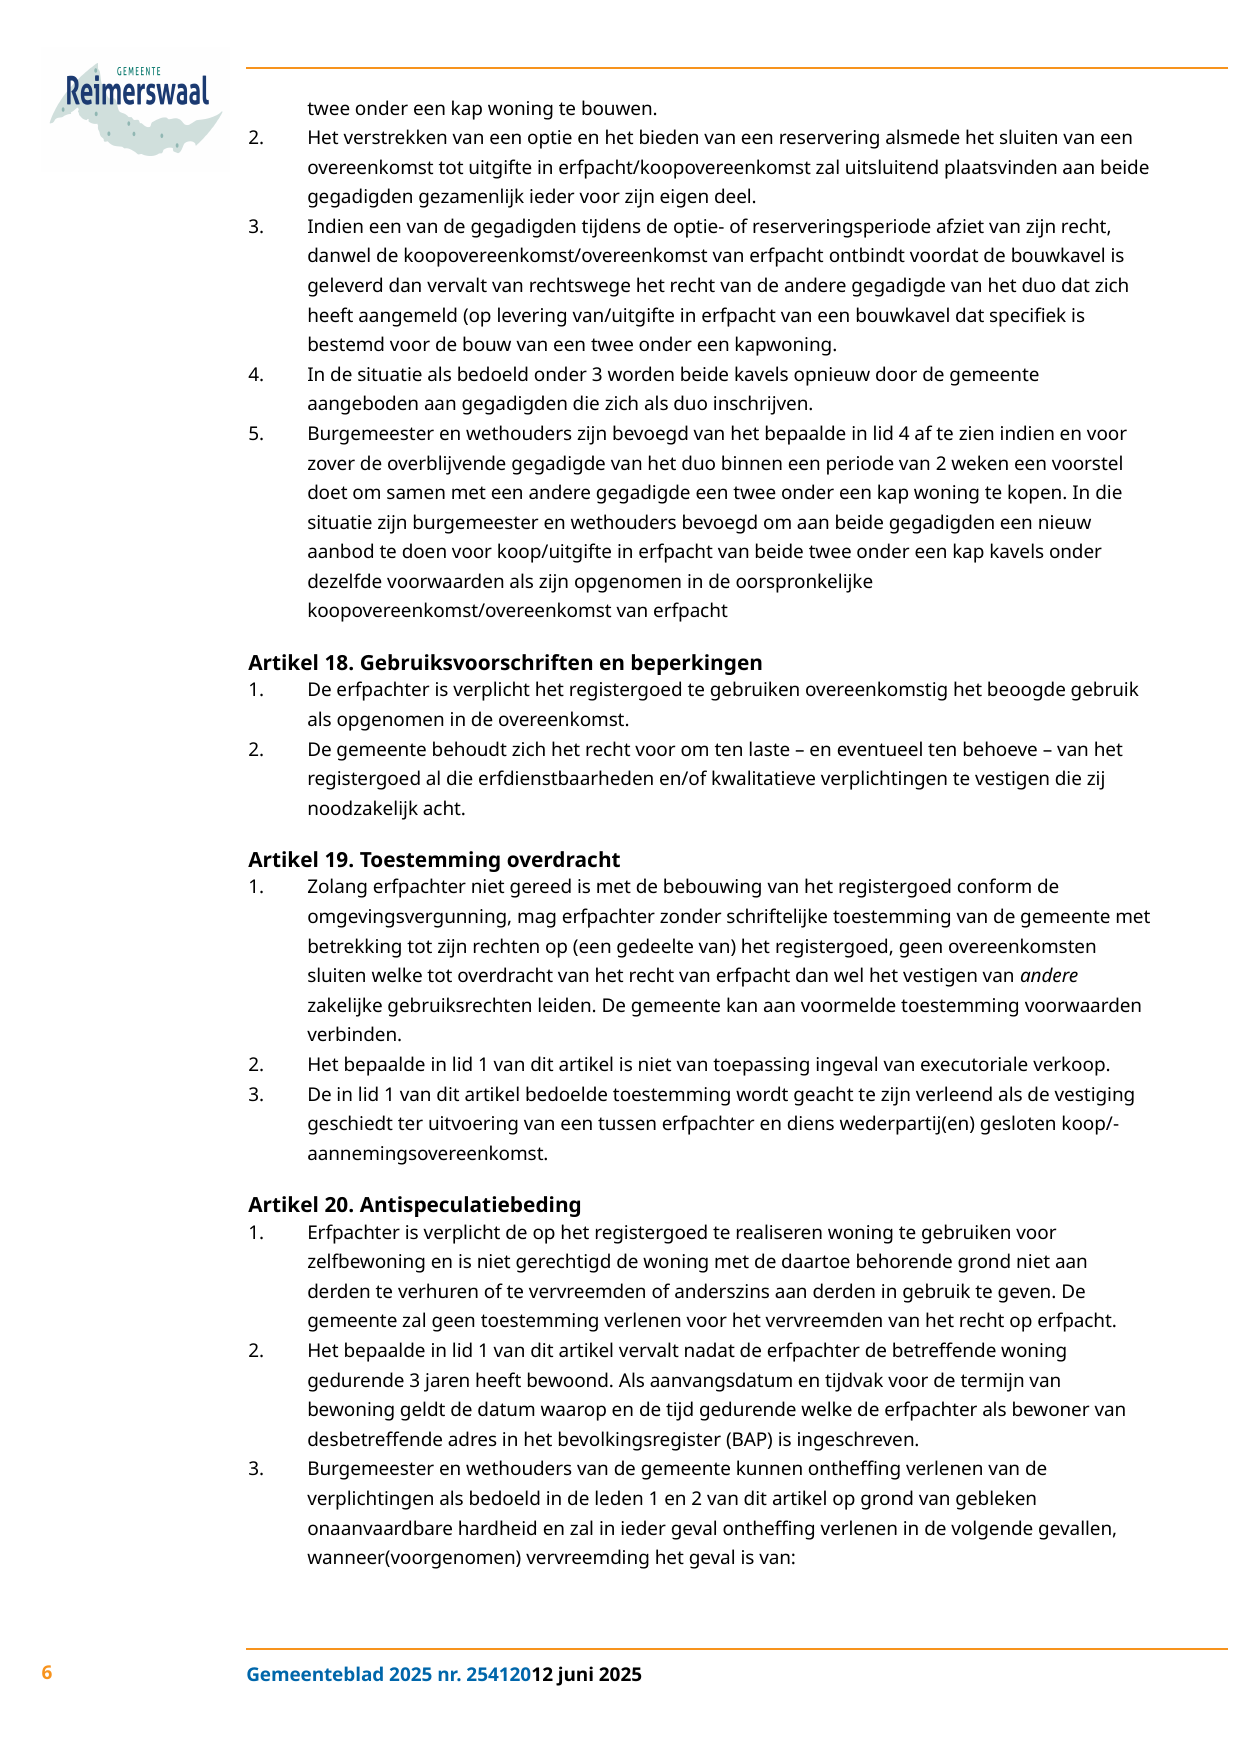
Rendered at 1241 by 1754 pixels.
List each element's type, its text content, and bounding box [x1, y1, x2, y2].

list Indien een van de gegadigden tijdens de optie- of reserveringsperiode afziet van zijn recht, danwel de koopovereenkomst/overeenkomst van erfpacht ontbindt voordat de bouwkavel is geleverd dan vervalt van rechtswege het recht van de andere gegadigde van het duo dat zich heeft aangemeld (op levering van/uitgifte in erfpacht van een bouwkavel dat specifiek is bestemd voor de bouw van een twee onder een kapwoning. [248, 213, 1152, 357]
list Het verstrekken van een optie en het bieden van een reservering alsmede het sluiten van een overeenkomst tot uitgifte in erfpacht/koopovereenkomst zal uitsluitend plaatsvinden aan beide gegadigden gezamenlijk ieder voor zijn eigen deel. [248, 124, 1152, 209]
list twee onder een kap woning te bouwen. [248, 95, 1152, 121]
list Zolang erfpachter niet gereed is met de bebouwing van het registergoed conform de omgevingsvergunning, mag erfpachter zonder schriftelijke toestemming van de gemeente met betrekking tot zijn rechten op (een gedeelte van) het registergoed, geen overeenkomsten sluiten welke tot overdracht van het recht van erfpacht dan wel het vestigen van andere zakelijke gebruiksrechten leiden. De gemeente kan aan voormelde toestemming voorwaarden verbinden. [248, 874, 1152, 1047]
list De in lid 1 van dit artikel bedoelde toestemming wordt geacht te zijn verleend als de vestiging geschiedt ter uitvoering van een tussen erfpachter en diens wederpartij(en) gesloten koop/-aannemingsovereenkomst. [248, 1081, 1152, 1166]
list Het bepaalde in lid 1 van dit artikel is niet van toepassing ingeval van executoriale verkoop. [248, 1051, 1152, 1077]
text Artikel 20. Antispeculatiebeding [248, 1190, 1152, 1219]
list In de situatie als bedoeld onder 3 worden beide kavels opnieuw door de gemeente aangeboden aan gegadigden die zich als duo inschrijven. [248, 361, 1152, 416]
list Het bepaalde in lid 1 van dit artikel vervalt nadat de erfpachter de betreffende woning gedurende 3 jaren heeft bewoond. Als aanvangsdatum en tijdvak voor de termijn van bewoning geldt de datum waarop en de tijd gedurende welke de erfpachter als bewoner van desbetreffende adres in het bevolkingsregister (BAP) is ingeschreven. [248, 1337, 1152, 1452]
list Erfpachter is verplicht de op het registergoed te realiseren woning te gebruiken voor zelfbewoning en is niet gerechtigd de woning met de daartoe behorende grond niet aan derden te verhuren of te vervreemden of anderszins aan derden in gebruik te geven. De gemeente zal geen toestemming verlenen voor het vervreemden van het recht op erfpacht. [248, 1219, 1152, 1333]
text Artikel 19. Toestemming overdracht [248, 845, 1152, 874]
picture [41, 47, 231, 172]
list De erfpachter is verplicht het registergoed te gebruiken overeenkomstig het beoogde gebruik als opgenomen in de overeenkomst. [248, 677, 1152, 732]
list De gemeente behoudt zich het recht voor om ten laste – en eventueel ten behoeve – van het registergoed al die erfdienstbaarheden en/of kwalitatieve verplichtingen te vestigen die zij noodzakelijk acht. [248, 736, 1152, 821]
list Burgemeester en wethouders zijn bevoegd van het bepaalde in lid 4 af te zien indien en voor zover de overblijvende gegadigde van het duo binnen een periode van 2 weken een voorstel doet om samen met een andere gegadigde een twee onder een kap woning te kopen. In die situatie zijn burgemeester en wethouders bevoegd om aan beide gegadigden een nieuw aanbod te doen voor koop/uitgifte in erfpacht van beide twee onder een kap kavels onder dezelfde voorwaarden als zijn opgenomen in de oorspronkelijke koopovereenkomst/overeenkomst van erfpacht [248, 420, 1152, 623]
list Burgemeester en wethouders van de gemeente kunnen ontheffing verlenen van de verplichtingen als bedoeld in de leden 1 en 2 van dit artikel op grond van gebleken onaanvaardbare hardheid en zal in ieder geval ontheffing verlenen in de volgende gevallen, wanneer(voorgenomen) vervreemding het geval is van: [248, 1456, 1152, 1570]
text Artikel 18. Gebruiksvoorschriften en beperkingen [248, 648, 1152, 677]
